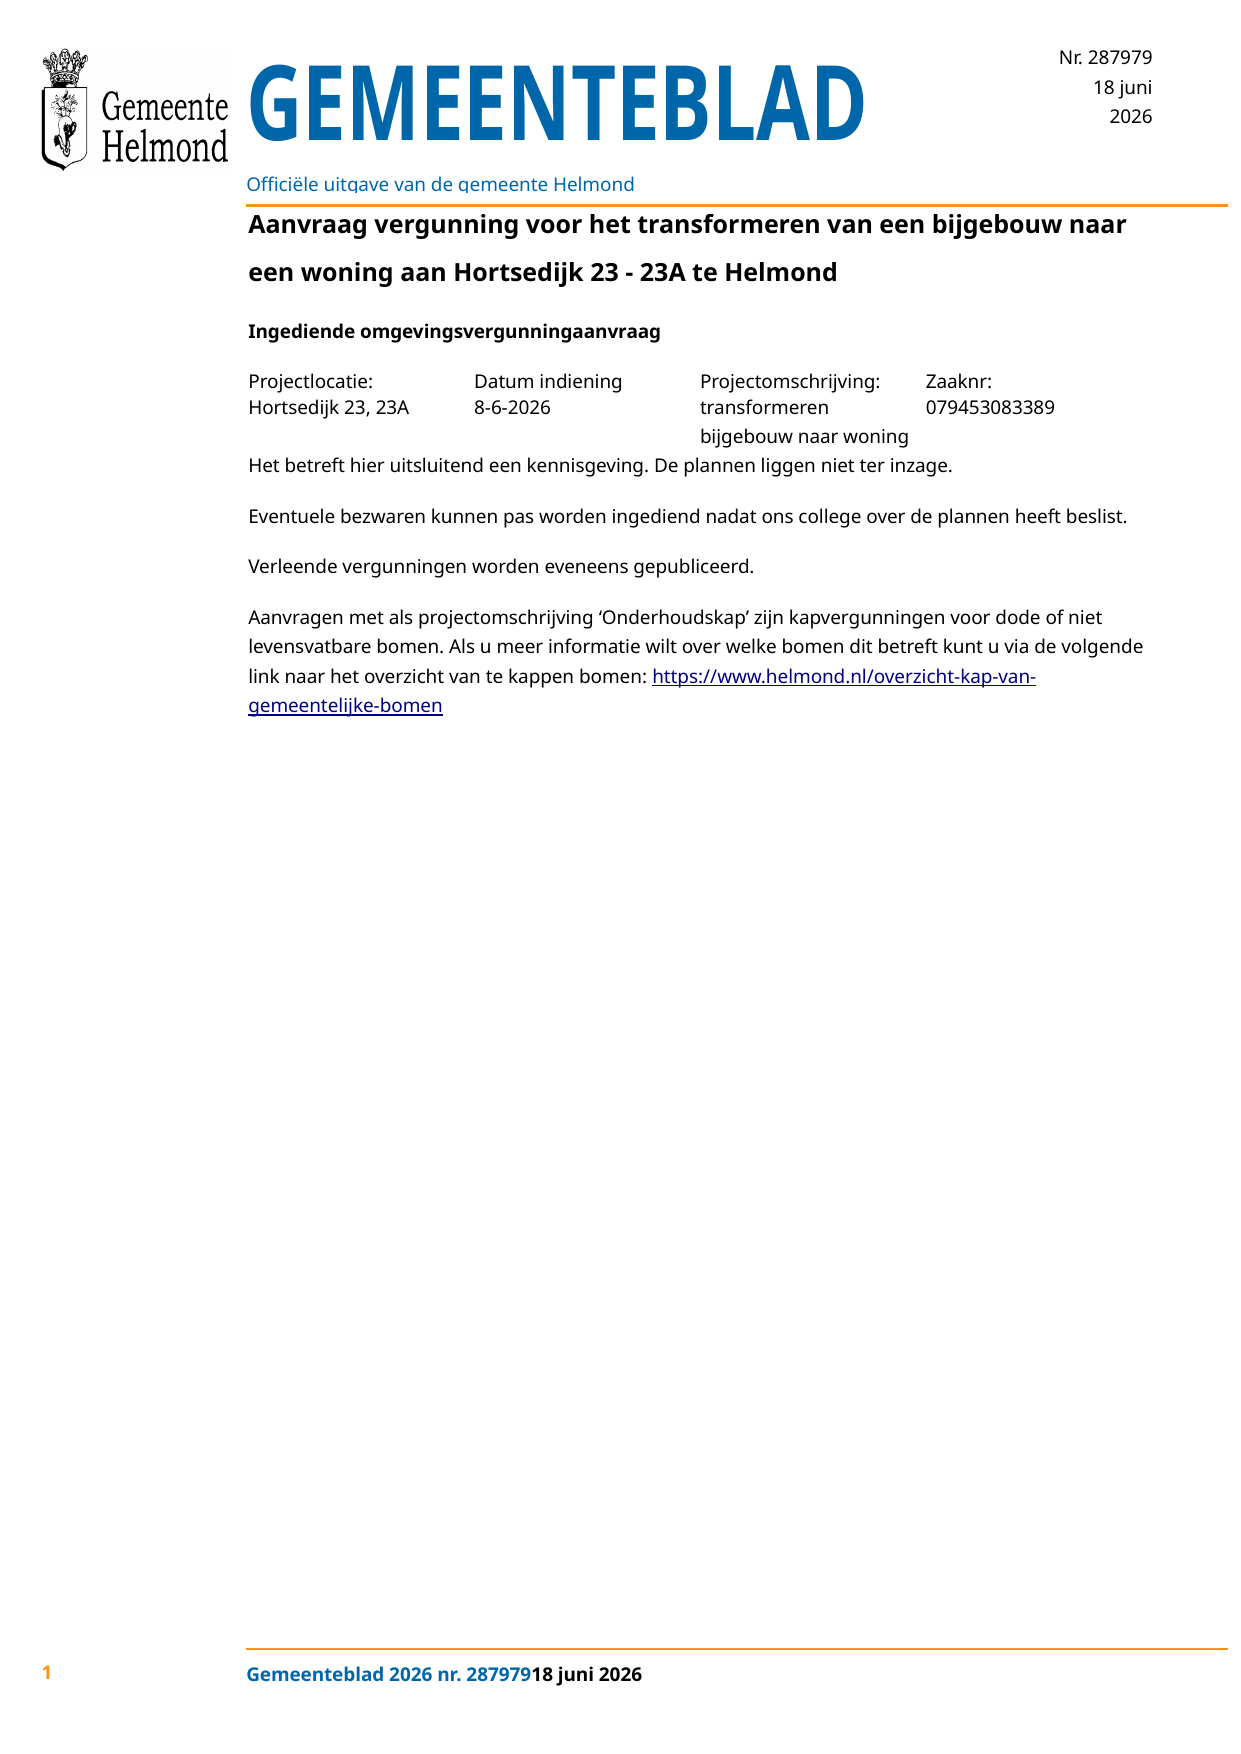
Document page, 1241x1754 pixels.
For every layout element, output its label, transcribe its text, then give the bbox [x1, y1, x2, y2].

text Eventuele bezwaren kunnen pas worden ingediend nadat ons college over de plannen heeft beslist. [248, 503, 1152, 529]
table_header Projectomschrijving: [700, 369, 926, 394]
table_cell 8-6-2026 [474, 394, 700, 449]
table_cell Hortsedijk 23, 23A [248, 394, 474, 449]
table_header Zaaknr: [926, 369, 1152, 394]
table_header Projectlocatie: [248, 369, 474, 394]
text Verleende vergunningen worden eveneens gepubliceerd. [248, 553, 1152, 579]
picture [41, 47, 231, 172]
table_cell transformeren bijgebouw naar woning [700, 394, 926, 449]
text Ingediende omgevingsvergunningaanvraag [248, 318, 1152, 344]
text Het betreft hier uitsluitend een kennisgeving. De plannen liggen niet ter inzage. [248, 453, 1152, 478]
text Aanvragen met als projectomschrijving ‘Onderhoudskap’ zijn kapvergunningen voor dode of niet levensvatbare bomen. Als u meer informatie wilt over welke bomen dit betreft kunt u via de volgende link naar het overzicht van te kappen bomen: https://www.helmond.nl/overzicht-kap-van-gemeentelijke-bomen [248, 604, 1152, 718]
table_header Datum indiening [474, 369, 700, 394]
text Aanvraag vergunning voor het transformeren van een bijgebouw naar een woning aan Hortsedijk 23 - 23A te Helmond [248, 207, 1152, 288]
table_cell 079453083389 [926, 394, 1152, 449]
